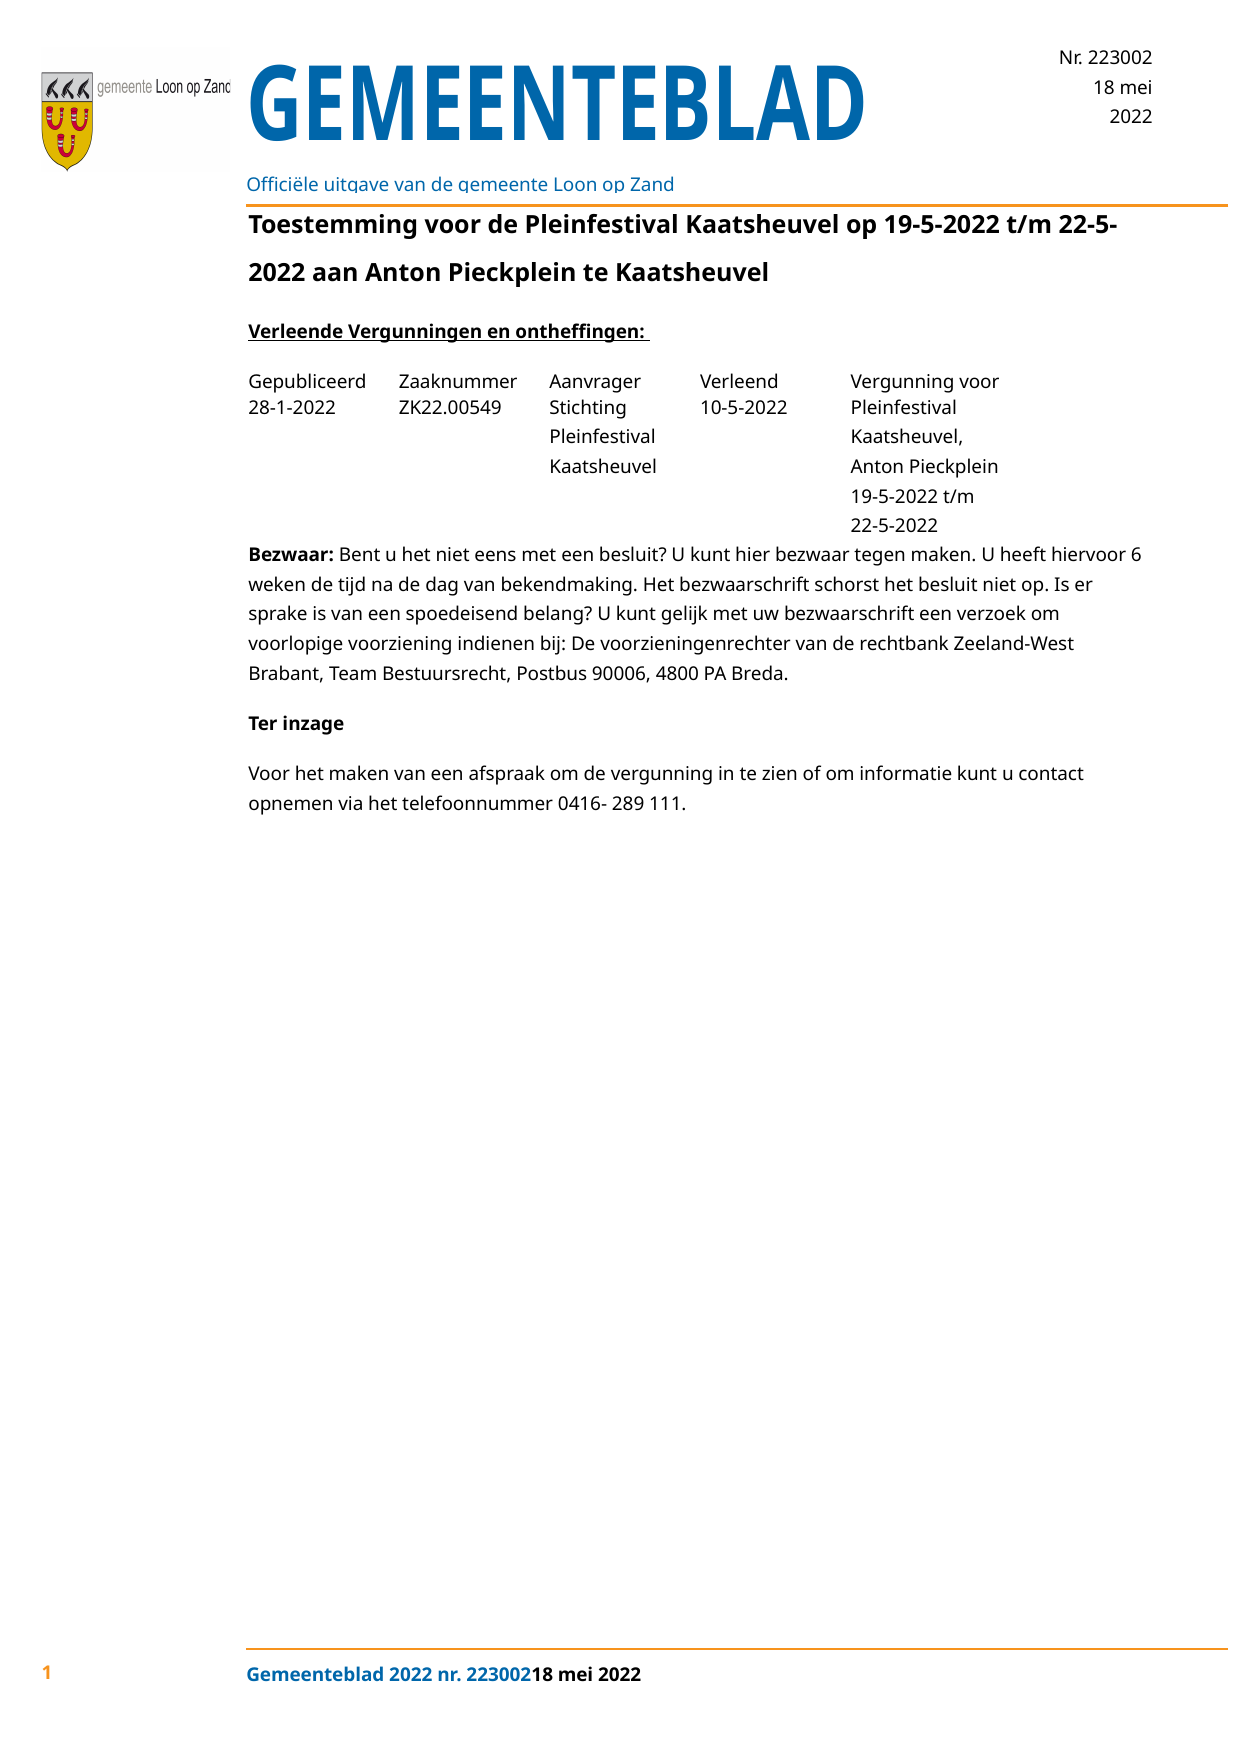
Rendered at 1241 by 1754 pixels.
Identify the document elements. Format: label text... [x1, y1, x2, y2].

table_header Zaaknummer [399, 369, 549, 394]
text Voor het maken van een afspraak om de vergunning in te zien of om informatie kunt u contact opnemen via het telefoonnummer 0416- 289 111. [248, 761, 1152, 816]
table_header Vergunning voor [850, 369, 1001, 394]
text Verleende Vergunningen en ontheffingen: [248, 318, 1152, 344]
table_cell 10-5-2022 [700, 394, 850, 538]
text Bezwaar: Bent u het niet eens met een besluit? U kunt hier bezwaar tegen maken. U heeft hiervoor 6 weken de tijd na de dag van bekendmaking. Het bezwaarschrift schorst het besluit niet op. Is er sprake is van een spoedeisend belang? U kunt gelijk met uw bezwaarschrift een verzoek om voorlopige voorziening indienen bij: De voorzieningenrechter van de rechtbank Zeeland-West Brabant, Team Bestuursrecht, Postbus 90006, 4800 PA Breda. [248, 541, 1152, 686]
table_cell Stichting Pleinfestival Kaatsheuvel [549, 394, 700, 538]
table_header Gepubliceerd [248, 369, 398, 394]
table_header [1001, 369, 1152, 394]
text Toestemming voor de Pleinfestival Kaatsheuvel op 19-5-2022 t/m 22-5-2022 aan Anton Pieckplein te Kaatsheuvel [248, 207, 1152, 288]
table_cell Pleinfestival Kaatsheuvel, Anton Pieckplein 19-5-2022 t/m 22-5-2022 [850, 394, 1001, 538]
table_cell 28-1-2022 [248, 394, 398, 538]
picture [41, 47, 231, 172]
text Ter inzage [248, 710, 1152, 736]
table_header Verleend [700, 369, 850, 394]
table_header Aanvrager [549, 369, 700, 394]
table_cell ZK22.00549 [399, 394, 549, 538]
table_cell [1001, 394, 1152, 538]
